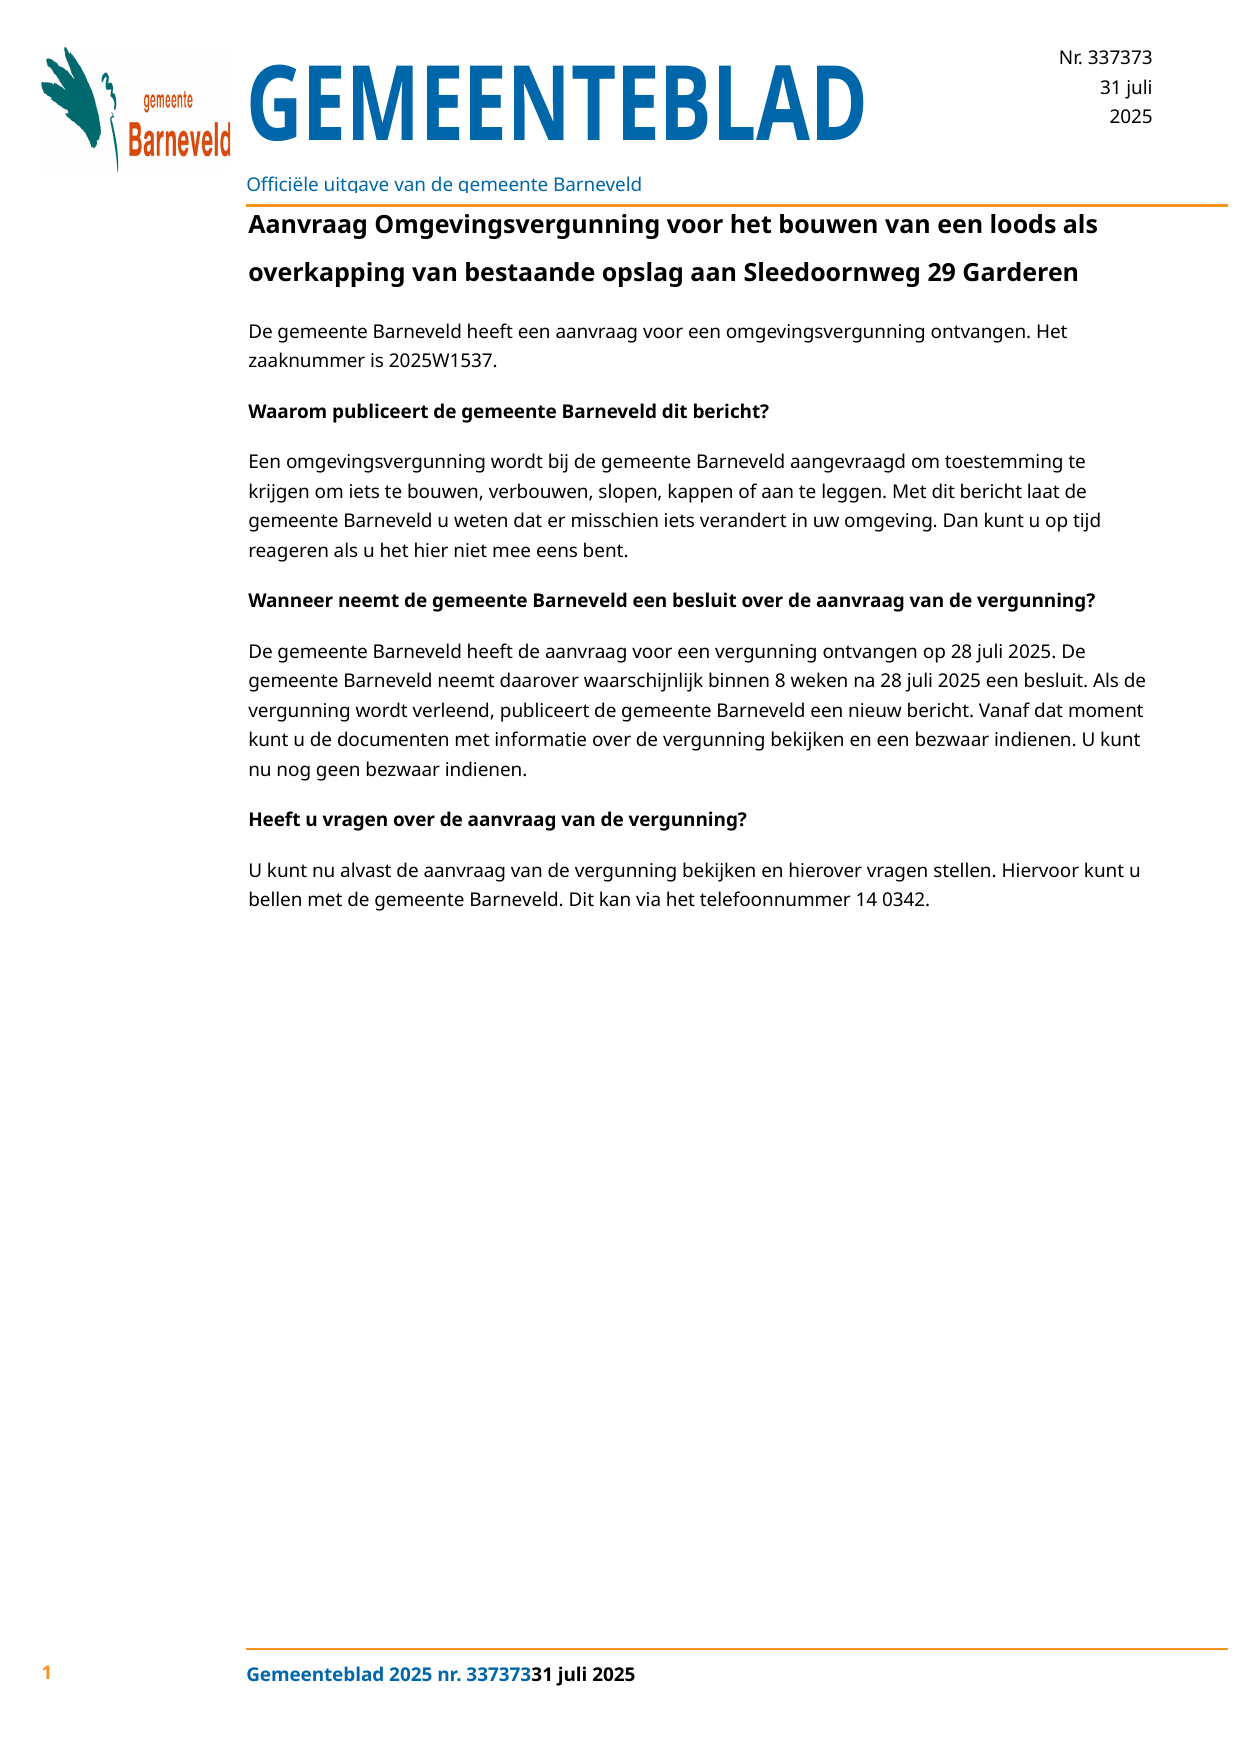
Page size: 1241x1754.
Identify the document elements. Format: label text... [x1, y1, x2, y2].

text De gemeente Barneveld heeft een aanvraag voor een omgevingsvergunning ontvangen. Het zaaknummer is 2025W1537. [248, 318, 1152, 373]
text Wanneer neemt de gemeente Barneveld een besluit over de aanvraag van de vergunning? [248, 587, 1152, 613]
text Een omgevingsvergunning wordt bij de gemeente Barneveld aangevraagd om toestemming te krijgen om iets te bouwen, verbouwen, slopen, kappen of aan te leggen. Met dit bericht laat de gemeente Barneveld u weten dat er misschien iets verandert in uw omgeving. Dan kunt u op tijd reageren als u het hier niet mee eens bent. [248, 448, 1152, 563]
text U kunt nu alvast de aanvraag van de vergunning bekijken en hierover vragen stellen. Hiervoor kunt u bellen met de gemeente Barneveld. Dit kan via het telefoonnummer 14 0342. [248, 857, 1152, 912]
picture [41, 47, 231, 172]
text Heeft u vragen over de aanvraag van de vergunning? [248, 807, 1152, 832]
text Aanvraag Omgevingsvergunning voor het bouwen van een loods als overkapping van bestaande opslag aan Sleedoornweg 29 Garderen [248, 207, 1152, 288]
text De gemeente Barneveld heeft de aanvraag voor een vergunning ontvangen op 28 juli 2025. De gemeente Barneveld neemt daarover waarschijnlijk binnen 8 weken na 28 juli 2025 een besluit. Als de vergunning wordt verleend, publiceert de gemeente Barneveld een nieuw bericht. Vanaf dat moment kunt u de documenten met informatie over de vergunning bekijken en een bezwaar indienen. U kunt nu nog geen bezwaar indienen. [248, 638, 1152, 782]
text Waarom publiceert de gemeente Barneveld dit bericht? [248, 398, 1152, 424]
